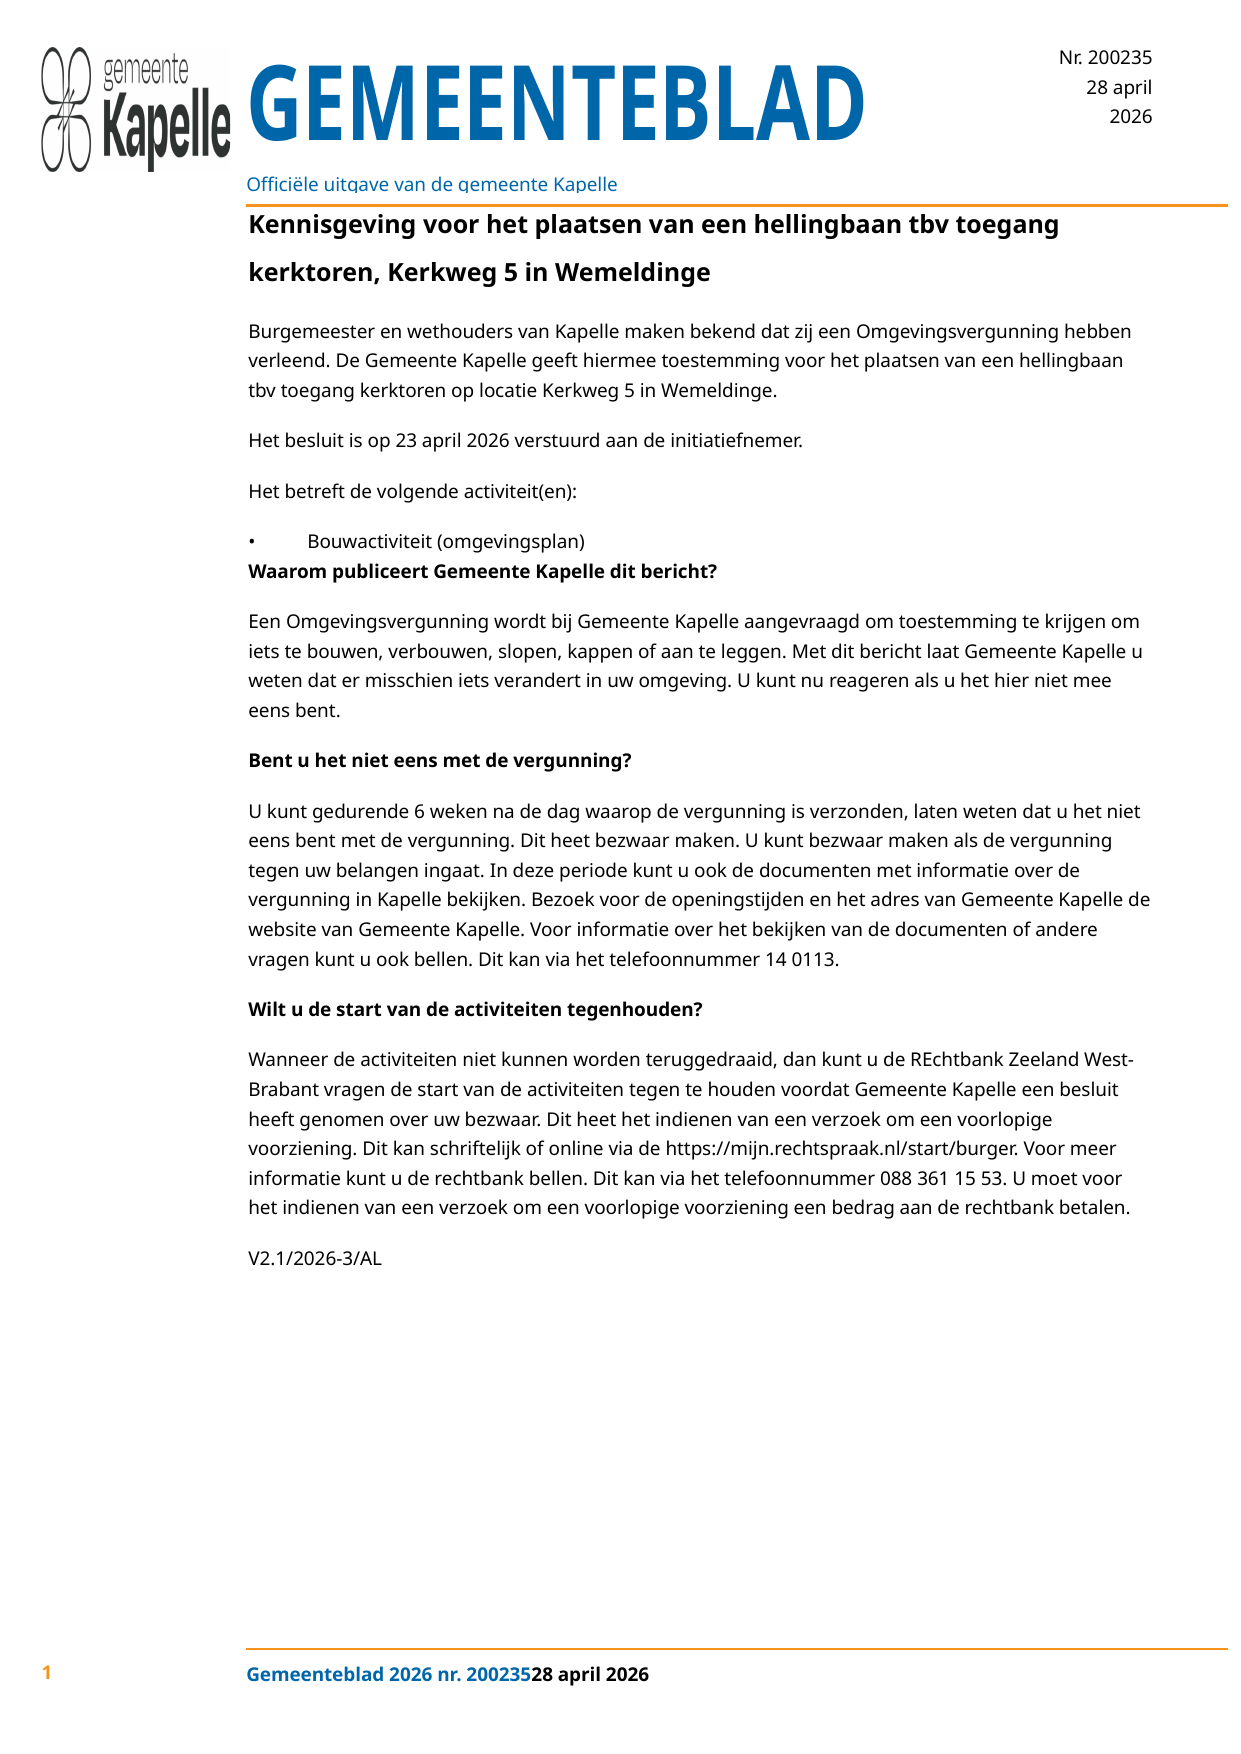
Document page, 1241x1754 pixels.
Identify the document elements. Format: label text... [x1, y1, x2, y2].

text Kennisgeving voor het plaatsen van een hellingbaan tbv toegang kerktoren, Kerkweg 5 in Wemeldinge [248, 207, 1152, 288]
text Het betreft de volgende activiteit(en): [248, 478, 1152, 504]
picture [41, 47, 231, 172]
list Bouwactiviteit (omgevingsplan) [248, 528, 1152, 554]
text Wilt u de start van de activiteiten tegenhouden? [248, 996, 1152, 1022]
text Een Omgevingsvergunning wordt bij Gemeente Kapelle aangevraagd om toestemming te krijgen om iets te bouwen, verbouwen, slopen, kappen of aan te leggen. Met dit bericht laat Gemeente Kapelle u weten dat er misschien iets verandert in uw omgeving. U kunt nu reageren als u het hier niet mee eens bent. [248, 608, 1152, 723]
text Waarom publiceert Gemeente Kapelle dit bericht? [248, 558, 1152, 584]
text Wanneer de activiteiten niet kunnen worden teruggedraaid, dan kunt u de REchtbank Zeeland West-Brabant vragen de start van de activiteiten tegen te houden voordat Gemeente Kapelle een besluit heeft genomen over uw bezwaar. Dit heet het indienen van een verzoek om een voorlopige voorziening. Dit kan schriftelijk of online via de https://mijn.rechtspraak.nl/start/burger. Voor meer informatie kunt u de rechtbank bellen. Dit kan via het telefoonnummer 088 361 15 53. U moet voor het indienen van een verzoek om een voorlopige voorziening een bedrag aan de rechtbank betalen. [248, 1047, 1152, 1220]
text Het besluit is op 23 april 2026 verstuurd aan de initiatiefnemer. [248, 427, 1152, 453]
text Bent u het niet eens met de vergunning? [248, 747, 1152, 773]
text U kunt gedurende 6 weken na de dag waarop de vergunning is verzonden, laten weten dat u het niet eens bent met de vergunning. Dit heet bezwaar maken. U kunt bezwaar maken als de vergunning tegen uw belangen ingaat. In deze periode kunt u ook de documenten met informatie over de vergunning in Kapelle bekijken. Bezoek voor de openingstijden en het adres van Gemeente Kapelle de website van Gemeente Kapelle. Voor informatie over het bekijken van de documenten of andere vragen kunt u ook bellen. Dit kan via het telefoonnummer 14 0113. [248, 798, 1152, 972]
text V2.1/2026-3/AL [248, 1245, 1152, 1271]
text Burgemeester en wethouders van Kapelle maken bekend dat zij een Omgevingsvergunning hebben verleend. De Gemeente Kapelle geeft hiermee toestemming voor het plaatsen van een hellingbaan tbv toegang kerktoren op locatie Kerkweg 5 in Wemeldinge. [248, 318, 1152, 403]
